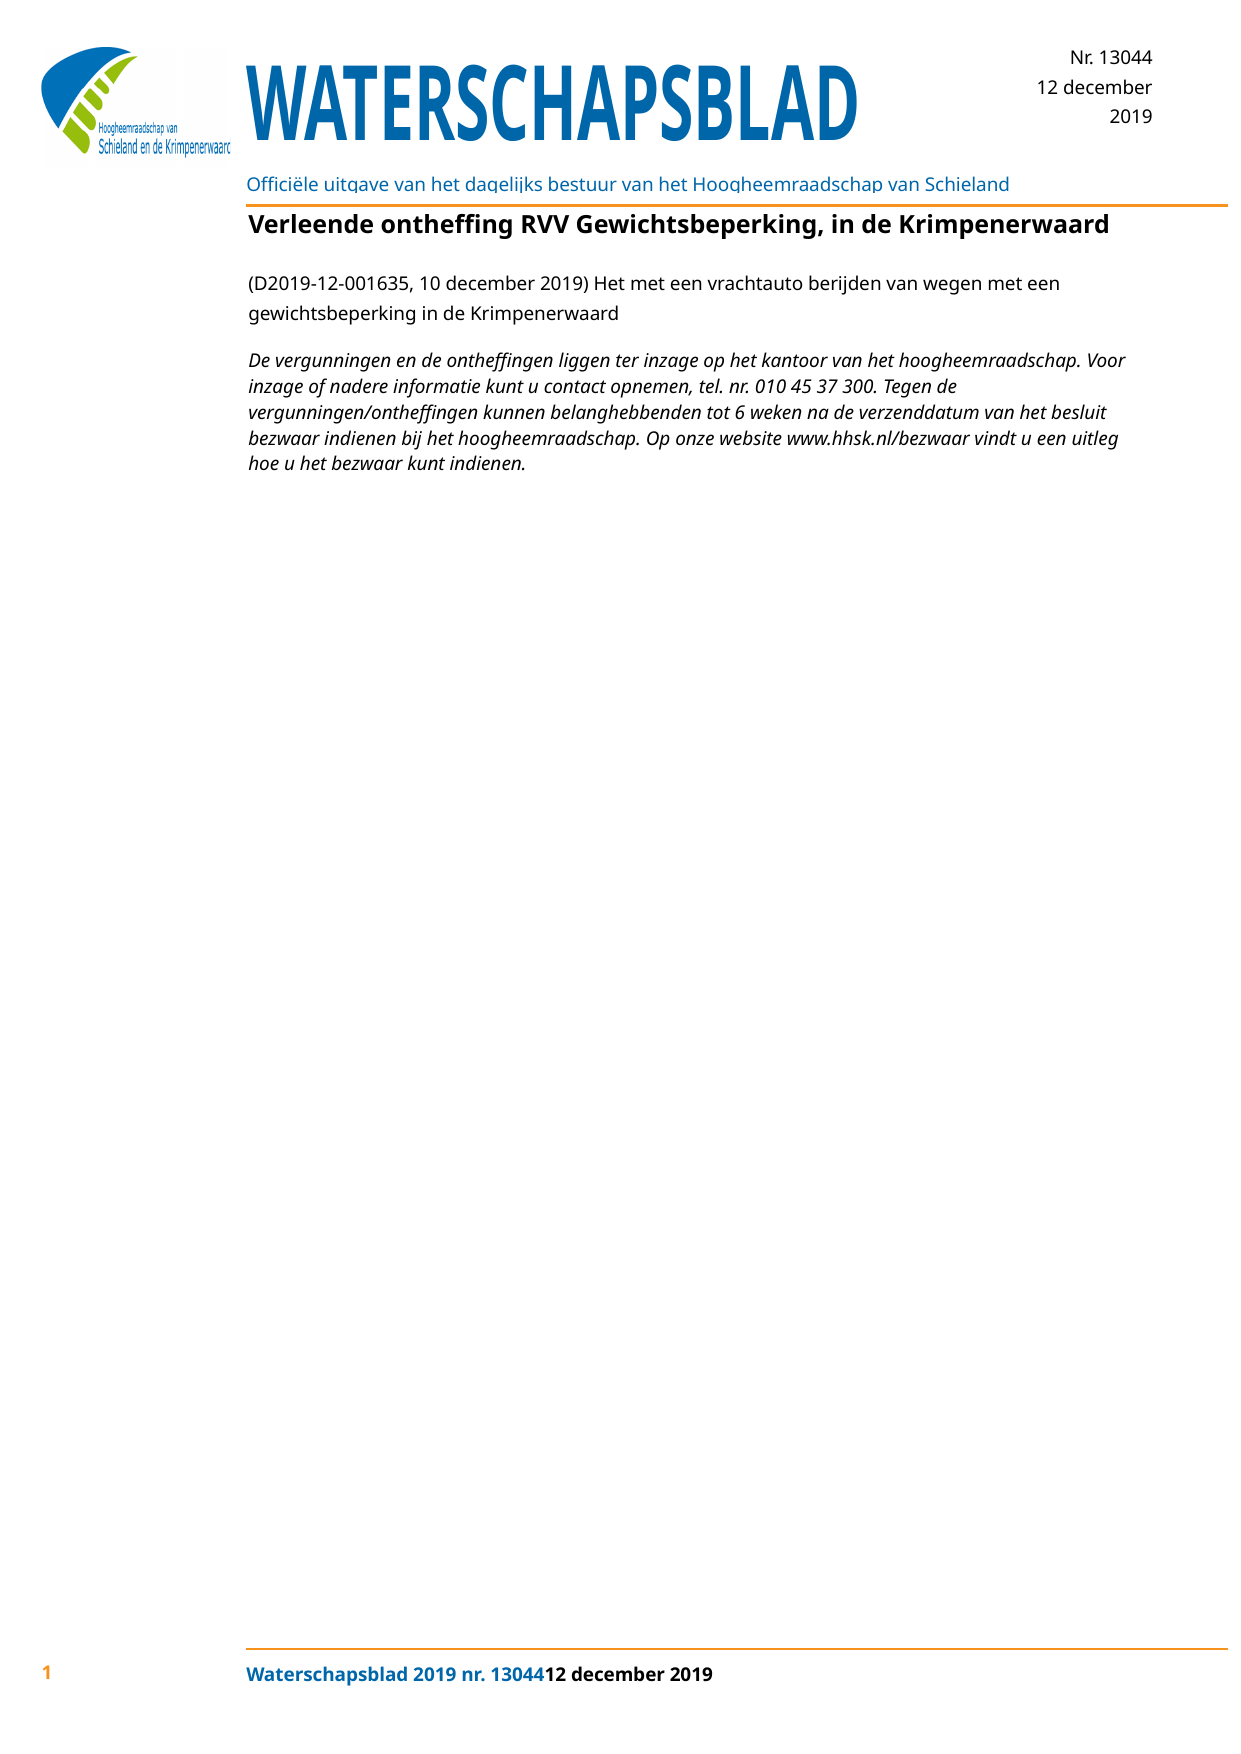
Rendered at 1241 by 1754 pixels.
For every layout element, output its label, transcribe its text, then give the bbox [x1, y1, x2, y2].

text Verleende ontheffing RVV Gewichtsbeperking, in de Krimpenerwaard [248, 207, 1152, 241]
text De vergunningen en de ontheffingen liggen ter inzage op het kantoor van het hoogheemraadschap. Voor inzage of nadere informatie kunt u contact opnemen, tel. nr. 010 45 37 300. Tegen de vergunningen/ontheffingen kunnen belanghebbenden tot 6 weken na de verzenddatum van het besluit bezwaar indienen bij het hoogheemraadschap. Op onze website www.hhsk.nl/bezwaar vindt u een uitleg hoe u het bezwaar kunt indienen. [248, 348, 1152, 476]
picture [41, 47, 231, 172]
text (D2019-12-001635, 10 december 2019) Het met een vrachtauto berijden van wegen met een gewichtsbeperking in de Krimpenerwaard [248, 270, 1152, 326]
